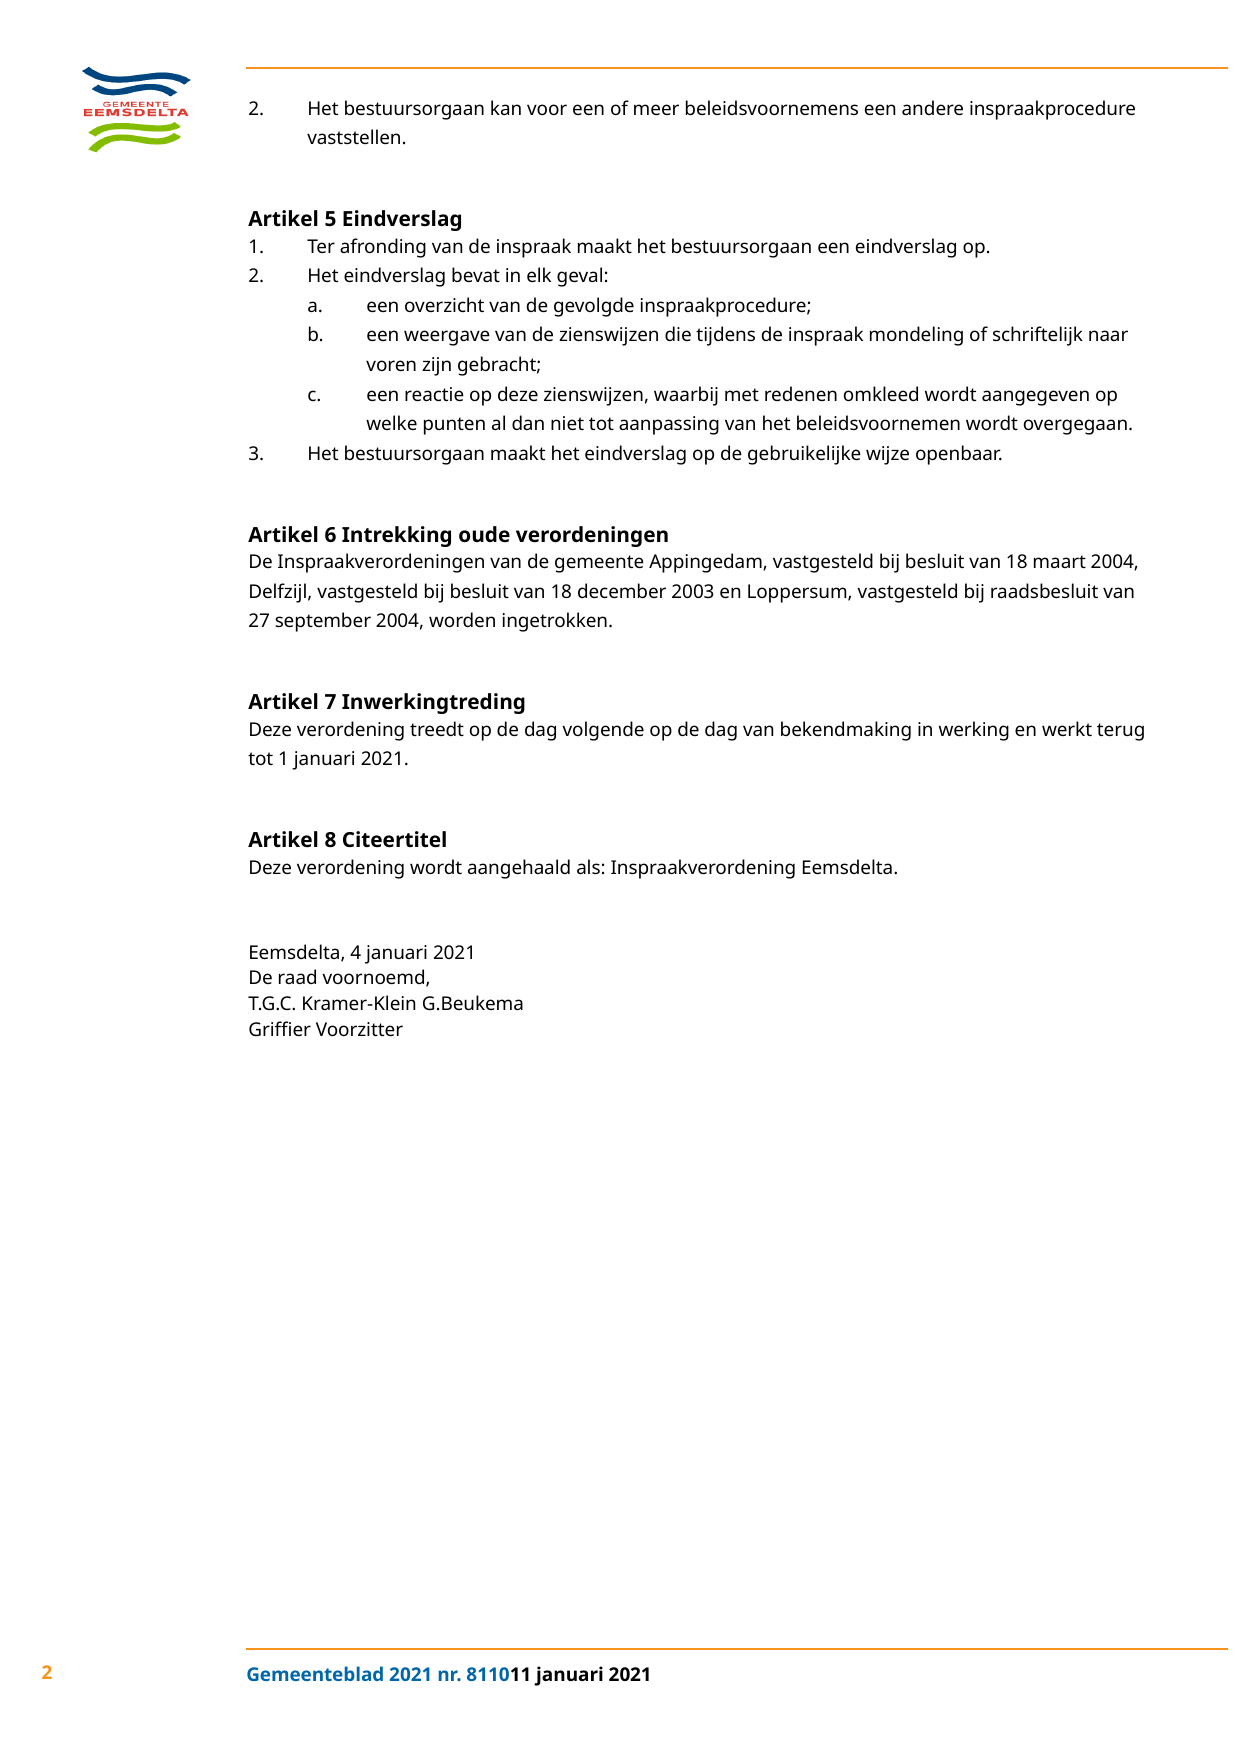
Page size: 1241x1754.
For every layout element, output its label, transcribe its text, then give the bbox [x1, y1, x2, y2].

text T.G.C. Kramer-Klein G.Beukema [248, 990, 1152, 1016]
list Ter afronding van de inspraak maakt het bestuursorgaan een eindverslag op. [248, 233, 1152, 258]
text Artikel 7 Inwerkingtreding [248, 687, 1152, 716]
text Deze verordening wordt aangehaald als: Inspraakverordening Eemsdelta. [248, 854, 1152, 880]
text De Inspraakverordeningen van de gemeente Appingedam, vastgesteld bij besluit van 18 maart 2004, Delfzijl, vastgesteld bij besluit van 18 december 2003 en Loppersum, vastgesteld bij raadsbesluit van 27 september 2004, worden ingetrokken. [248, 548, 1152, 633]
list een reactie op deze zienswijzen, waarbij met redenen omkleed wordt aangegeven op welke punten al dan niet tot aanpassing van het beleidsvoornemen wordt overgegaan. [307, 381, 1152, 436]
text Eemsdelta, 4 januari 2021 [248, 939, 1152, 964]
text Griffier Voorzitter [248, 1016, 1152, 1042]
text Artikel 5 Eindverslag [248, 204, 1152, 233]
text De raad voornoemd, [248, 964, 1152, 990]
list een overzicht van de gevolgde inspraakprocedure; [307, 292, 1152, 318]
list Het bestuursorgaan kan voor een of meer beleidsvoornemens een andere inspraakprocedure vaststellen. [248, 95, 1152, 150]
text Artikel 8 Citeertitel [248, 826, 1152, 854]
text Artikel 6 Intrekking oude verordeningen [248, 520, 1152, 548]
list Het eindverslag bevat in elk geval: [248, 262, 1152, 288]
text Deze verordening treedt op de dag volgende op de dag van bekendmaking in werking en werkt terug tot 1 januari 2021. [248, 716, 1152, 771]
picture [41, 47, 231, 172]
list Het bestuursorgaan maakt het eindverslag op de gebruikelijke wijze openbaar. [248, 440, 1152, 466]
list een weergave van de zienswijzen die tijdens de inspraak mondeling of schriftelijk naar voren zijn gebracht; [307, 322, 1152, 377]
